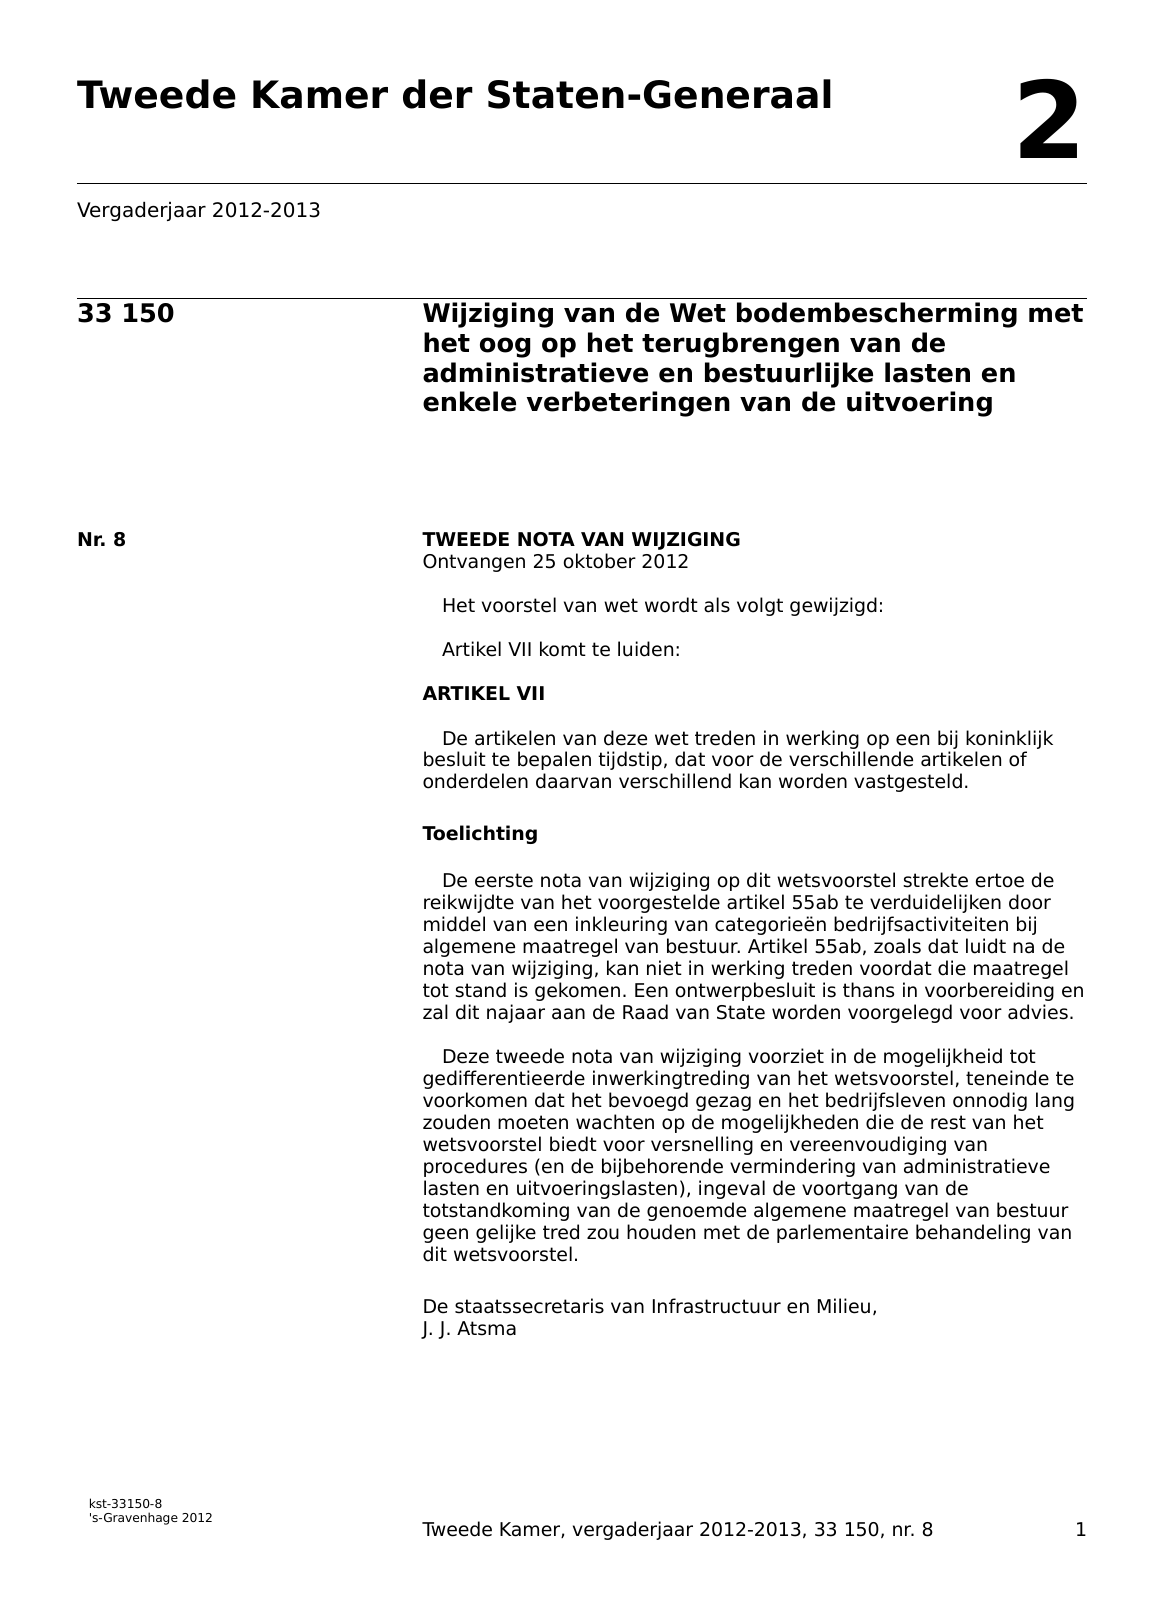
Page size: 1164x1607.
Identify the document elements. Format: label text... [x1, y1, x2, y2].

subtitle Nr. 8 TWEEDE NOTA VAN WIJZIGING [77, 529, 1087, 551]
subtitle Toelichting [422, 823, 1087, 845]
text De staatssecretaris van Infrastructuur en Milieu, J. J. Atsma [422, 1296, 1087, 1340]
table_header 2 [886, 59, 1087, 183]
text Artikel VII komt te luiden: [422, 639, 1087, 661]
text De artikelen van deze wet treden in werking op een bij koninklijk besluit te bepalen tijdstip, dat voor de verschillende artikelen of onderdelen daarvan verschillend kan worden vastgesteld. [422, 727, 1087, 793]
subtitle 33 150 Wijziging van de Wet bodembescherming met het oog op het terugbrengen van de administratieve en bestuurlijke lasten en enkele verbeteringen van de uitvoering [77, 299, 1087, 418]
text Ontvangen 25 oktober 2012 [422, 551, 1087, 573]
text De eerste nota van wijziging op dit wetsvoorstel strekte ertoe de reikwijdte van het voorgestelde artikel 55ab te verduidelijken door middel van een inkleuring van categorieën bedrijfsactiviteiten bij algemene maatregel van bestuur. Artikel 55ab, zoals dat luidt na de nota van wijziging, kan niet in werking treden voordat die maatregel tot stand is gekomen. Een ontwerpbesluit is thans in voorbereiding en zal dit najaar aan de Raad van State worden voorgelegd voor advies. [422, 870, 1087, 1024]
table_cell Vergaderjaar 2012-2013 [77, 184, 1087, 298]
text Het voorstel van wet wordt als volgt gewijzigd: [422, 595, 1087, 617]
text Deze tweede nota van wijziging voorziet in de mogelijkheid tot gedifferentieerde inwerkingtreding van het wetsvoorstel, teneinde te voorkomen dat het bevoegd gezag en het bedrijfsleven onnodig lang zouden moeten wachten op de mogelijkheden die de rest van het wetsvoorstel biedt voor versnelling en vereenvoudiging van procedures (en de bijbehorende vermindering van administratieve lasten en uitvoeringslasten), ingeval de voortgang van de totstandkoming van de genoemde algemene maatregel van bestuur geen gelijke tred zou houden met de parlementaire behandeling van dit wetsvoorstel. [422, 1046, 1087, 1266]
text 's-Gravenhage 2012 [88, 1511, 323, 1525]
text kst-33150-8 [88, 1497, 323, 1511]
table_header Tweede Kamer der Staten-Generaal [77, 59, 886, 183]
subtitle ARTIKEL VII [422, 683, 1087, 705]
